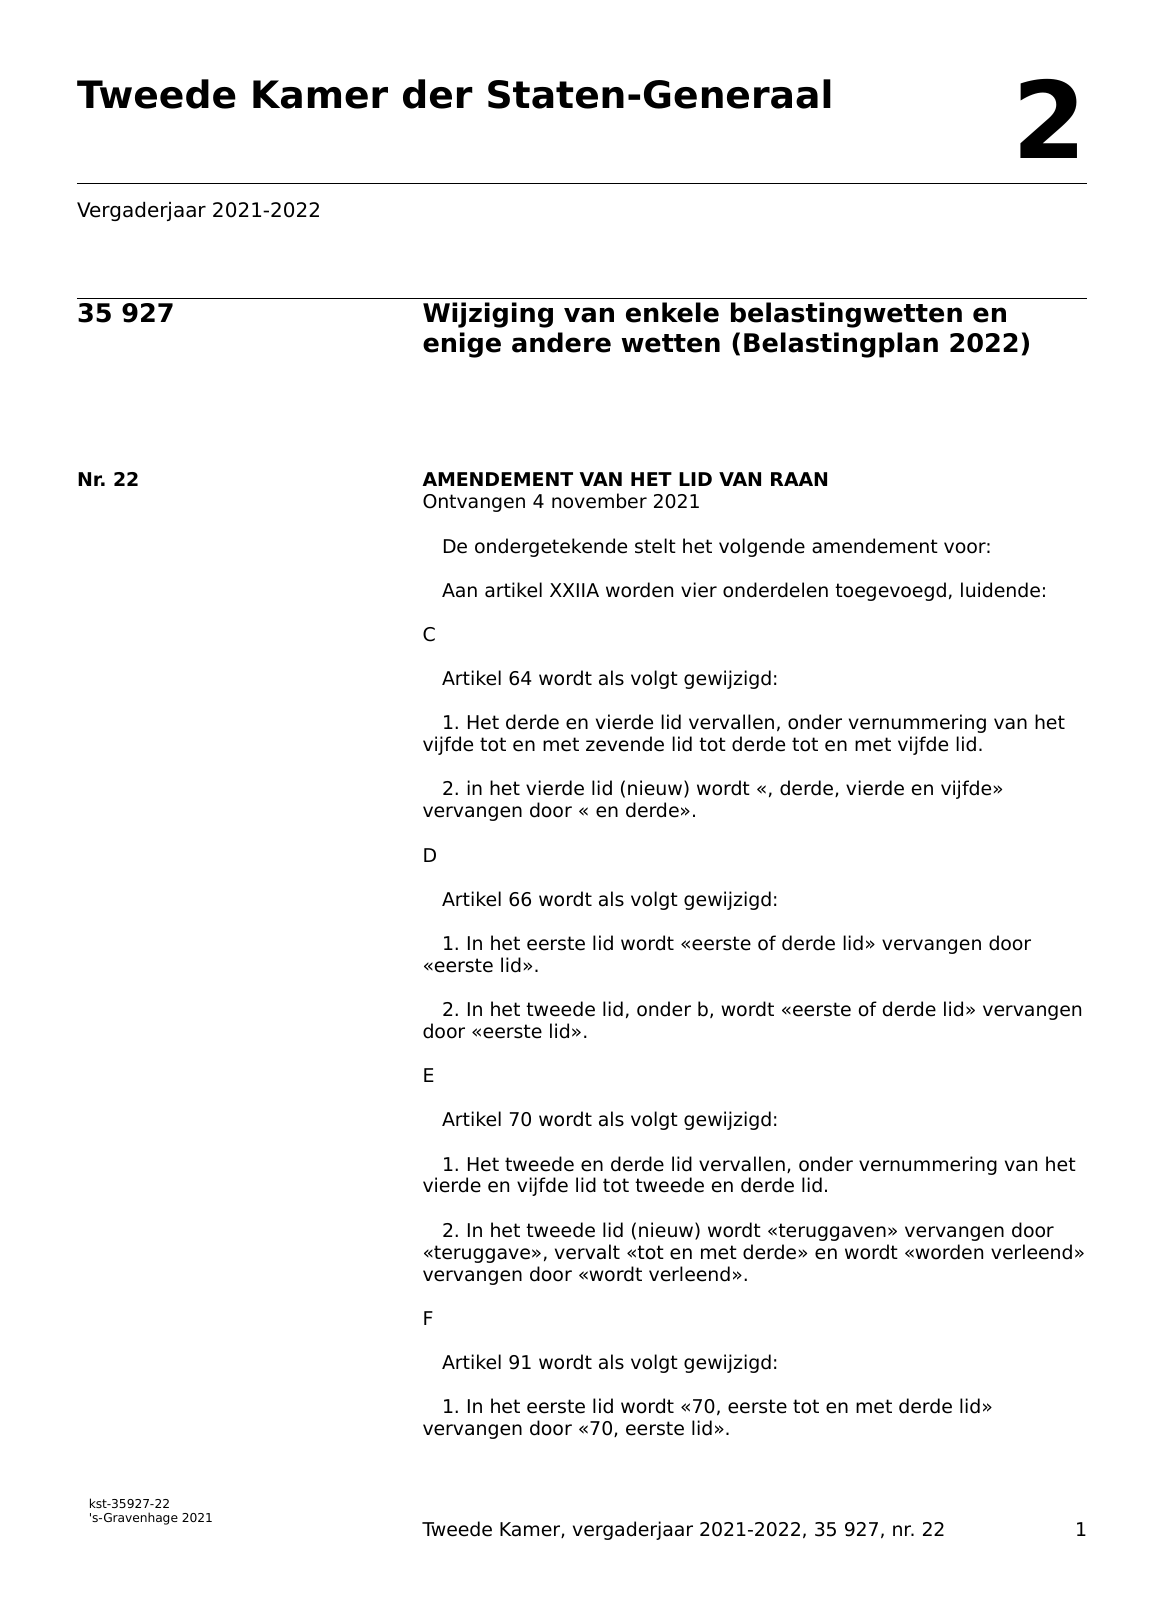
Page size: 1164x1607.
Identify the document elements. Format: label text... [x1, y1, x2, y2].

text C [422, 624, 1087, 646]
subtitle 35 927 Wijziging van enkele belastingwetten en enige andere wetten (Belastingplan 2022) [77, 299, 1087, 358]
text 1. In het eerste lid wordt «70, eerste tot en met derde lid» vervangen door «70, eerste lid». [422, 1396, 1087, 1440]
text De ondergetekende stelt het volgende amendement voor: [422, 536, 1087, 557]
text Artikel 66 wordt als volgt gewijzigd: [422, 889, 1087, 911]
text Artikel 70 wordt als volgt gewijzigd: [422, 1109, 1087, 1131]
table_header 2 [886, 59, 1087, 183]
table_cell Vergaderjaar 2021-2022 [77, 184, 1087, 298]
text Ontvangen 4 november 2021 [422, 491, 1087, 513]
text F [422, 1308, 1087, 1330]
text E [422, 1065, 1087, 1087]
text 2. In het tweede lid, onder b, wordt «eerste of derde lid» vervangen door «eerste lid». [422, 999, 1087, 1043]
text 1. Het derde en vierde lid vervallen, onder vernummering van het vijfde tot en met zevende lid tot derde tot en met vijfde lid. [422, 712, 1087, 756]
text Artikel 91 wordt als volgt gewijzigd: [422, 1352, 1087, 1374]
text 's-Gravenhage 2021 [88, 1511, 323, 1525]
text 2. In het tweede lid (nieuw) wordt «teruggaven» vervangen door «teruggave», vervalt «tot en met derde» en wordt «worden verleend» vervangen door «wordt verleend». [422, 1219, 1087, 1286]
subtitle Nr. 22 AMENDEMENT VAN HET LID VAN RAAN [77, 469, 1087, 491]
table_header Tweede Kamer der Staten-Generaal [77, 59, 886, 183]
text 2. in het vierde lid (nieuw) wordt «, derde, vierde en vijfde» vervangen door « en derde». [422, 778, 1087, 822]
text Artikel 64 wordt als volgt gewijzigd: [422, 668, 1087, 690]
text 1. In het eerste lid wordt «eerste of derde lid» vervangen door «eerste lid». [422, 933, 1087, 977]
text Aan artikel XXIIA worden vier onderdelen toegevoegd, luidende: [422, 580, 1087, 602]
text 1. Het tweede en derde lid vervallen, onder vernummering van het vierde en vijfde lid tot tweede en derde lid. [422, 1153, 1087, 1197]
text kst-35927-22 [88, 1497, 323, 1511]
text D [422, 844, 1087, 866]
